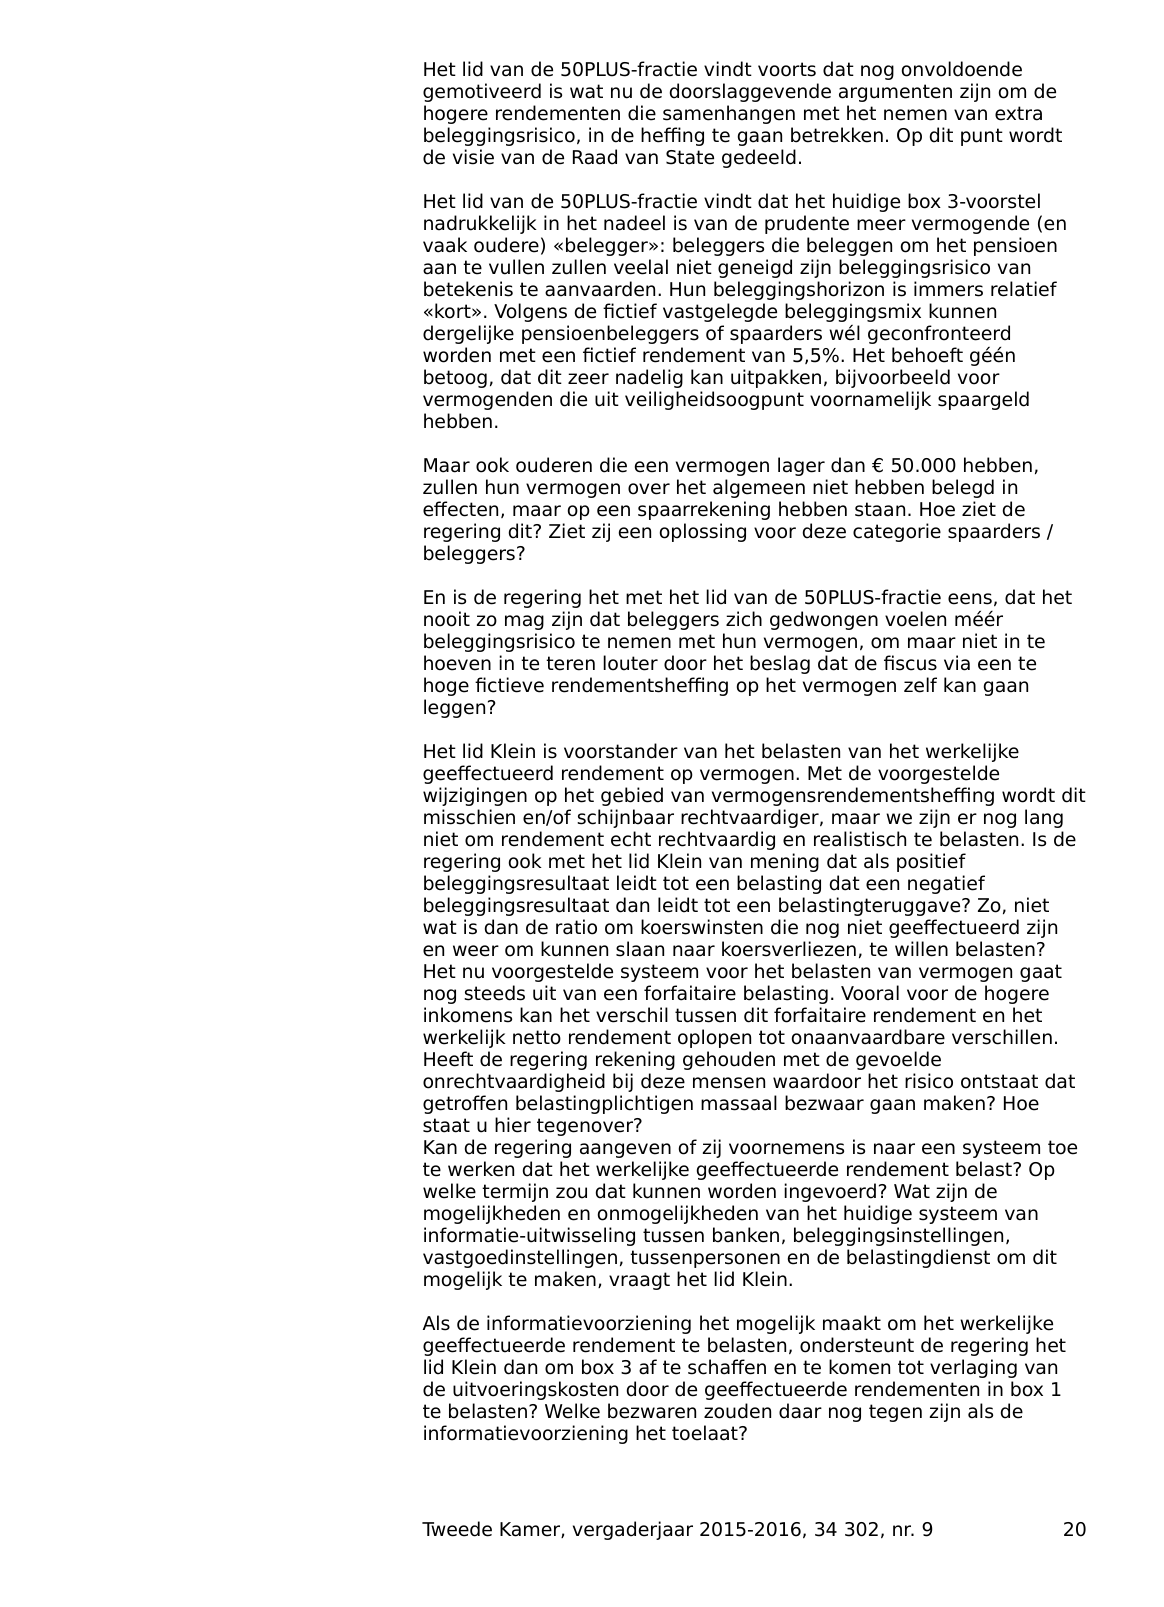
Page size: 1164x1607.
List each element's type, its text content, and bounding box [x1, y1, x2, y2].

text Het lid Klein is voorstander van het belasten van het werkelijke geeffectueerd rendement op vermogen. Met de voorgestelde wijzigingen op het gebied van vermogensrendementsheffing wordt dit misschien en/of schijnbaar rechtvaardiger, maar we zijn er nog lang niet om rendement echt rechtvaardig en realistisch te belasten. Is de regering ook met het lid Klein van mening dat als positief beleggingsresultaat leidt tot een belasting dat een negatief beleggingsresultaat dan leidt tot een belastingteruggave? Zo, niet wat is dan de ratio om koerswinsten die nog niet geeffectueerd zijn en weer om kunnen slaan naar koersverliezen, te willen belasten? [422, 741, 1087, 961]
text Als de informatievoorziening het mogelijk maakt om het werkelijke geeffectueerde rendement te belasten, ondersteunt de regering het lid Klein dan om box 3 af te schaffen en te komen tot verlaging van de uitvoeringskosten door de geeffectueerde rendementen in box 1 te belasten? Welke bezwaren zouden daar nog tegen zijn als de informatievoorziening het toelaat? [422, 1313, 1087, 1445]
text Kan de regering aangeven of zij voornemens is naar een systeem toe te werken dat het werkelijke geeffectueerde rendement belast? Op welke termijn zou dat kunnen worden ingevoerd? Wat zijn de mogelijkheden en onmogelijkheden van het huidige systeem van informatie-uitwisseling tussen banken, beleggingsinstellingen, vastgoedinstellingen, tussenpersonen en de belastingdienst om dit mogelijk te maken, vraagt het lid Klein. [422, 1137, 1087, 1291]
text Maar ook ouderen die een vermogen lager dan € 50.000 hebben, zullen hun vermogen over het algemeen niet hebben belegd in effecten, maar op een spaarrekening hebben staan. Hoe ziet de regering dit? Ziet zij een oplossing voor deze categorie spaarders / beleggers? [422, 455, 1087, 565]
text En is de regering het met het lid van de 50PLUS-fractie eens, dat het nooit zo mag zijn dat beleggers zich gedwongen voelen méér beleggingsrisico te nemen met hun vermogen, om maar niet in te hoeven in te teren louter door het beslag dat de fiscus via een te hoge fictieve rendementsheffing op het vermogen zelf kan gaan leggen? [422, 587, 1087, 719]
text Het nu voorgestelde systeem voor het belasten van vermogen gaat nog steeds uit van een forfaitaire belasting. Vooral voor de hogere inkomens kan het verschil tussen dit forfaitaire rendement en het werkelijk netto rendement oplopen tot onaanvaardbare verschillen. Heeft de regering rekening gehouden met de gevoelde onrechtvaardigheid bij deze mensen waardoor het risico ontstaat dat getroffen belastingplichtigen massaal bezwaar gaan maken? Hoe staat u hier tegenover? [422, 961, 1087, 1137]
text Het lid van de 50PLUS-fractie vindt dat het huidige box 3-voorstel nadrukkelijk in het nadeel is van de prudente meer vermogende (en vaak oudere) «belegger»: beleggers die beleggen om het pensioen aan te vullen zullen veelal niet geneigd zijn beleggingsrisico van betekenis te aanvaarden. Hun beleggingshorizon is immers relatief «kort». Volgens de fictief vastgelegde beleggingsmix kunnen dergelijke pensioenbeleggers of spaarders wél geconfronteerd worden met een fictief rendement van 5,5%. Het behoeft géén betoog, dat dit zeer nadelig kan uitpakken, bijvoorbeeld voor vermogenden die uit veiligheidsoogpunt voornamelijk spaargeld hebben. [422, 191, 1087, 433]
text Het lid van de 50PLUS-fractie vindt voorts dat nog onvoldoende gemotiveerd is wat nu de doorslaggevende argumenten zijn om de hogere rendementen die samenhangen met het nemen van extra beleggingsrisico, in de heffing te gaan betrekken. Op dit punt wordt de visie van de Raad van State gedeeld. [422, 59, 1087, 169]
